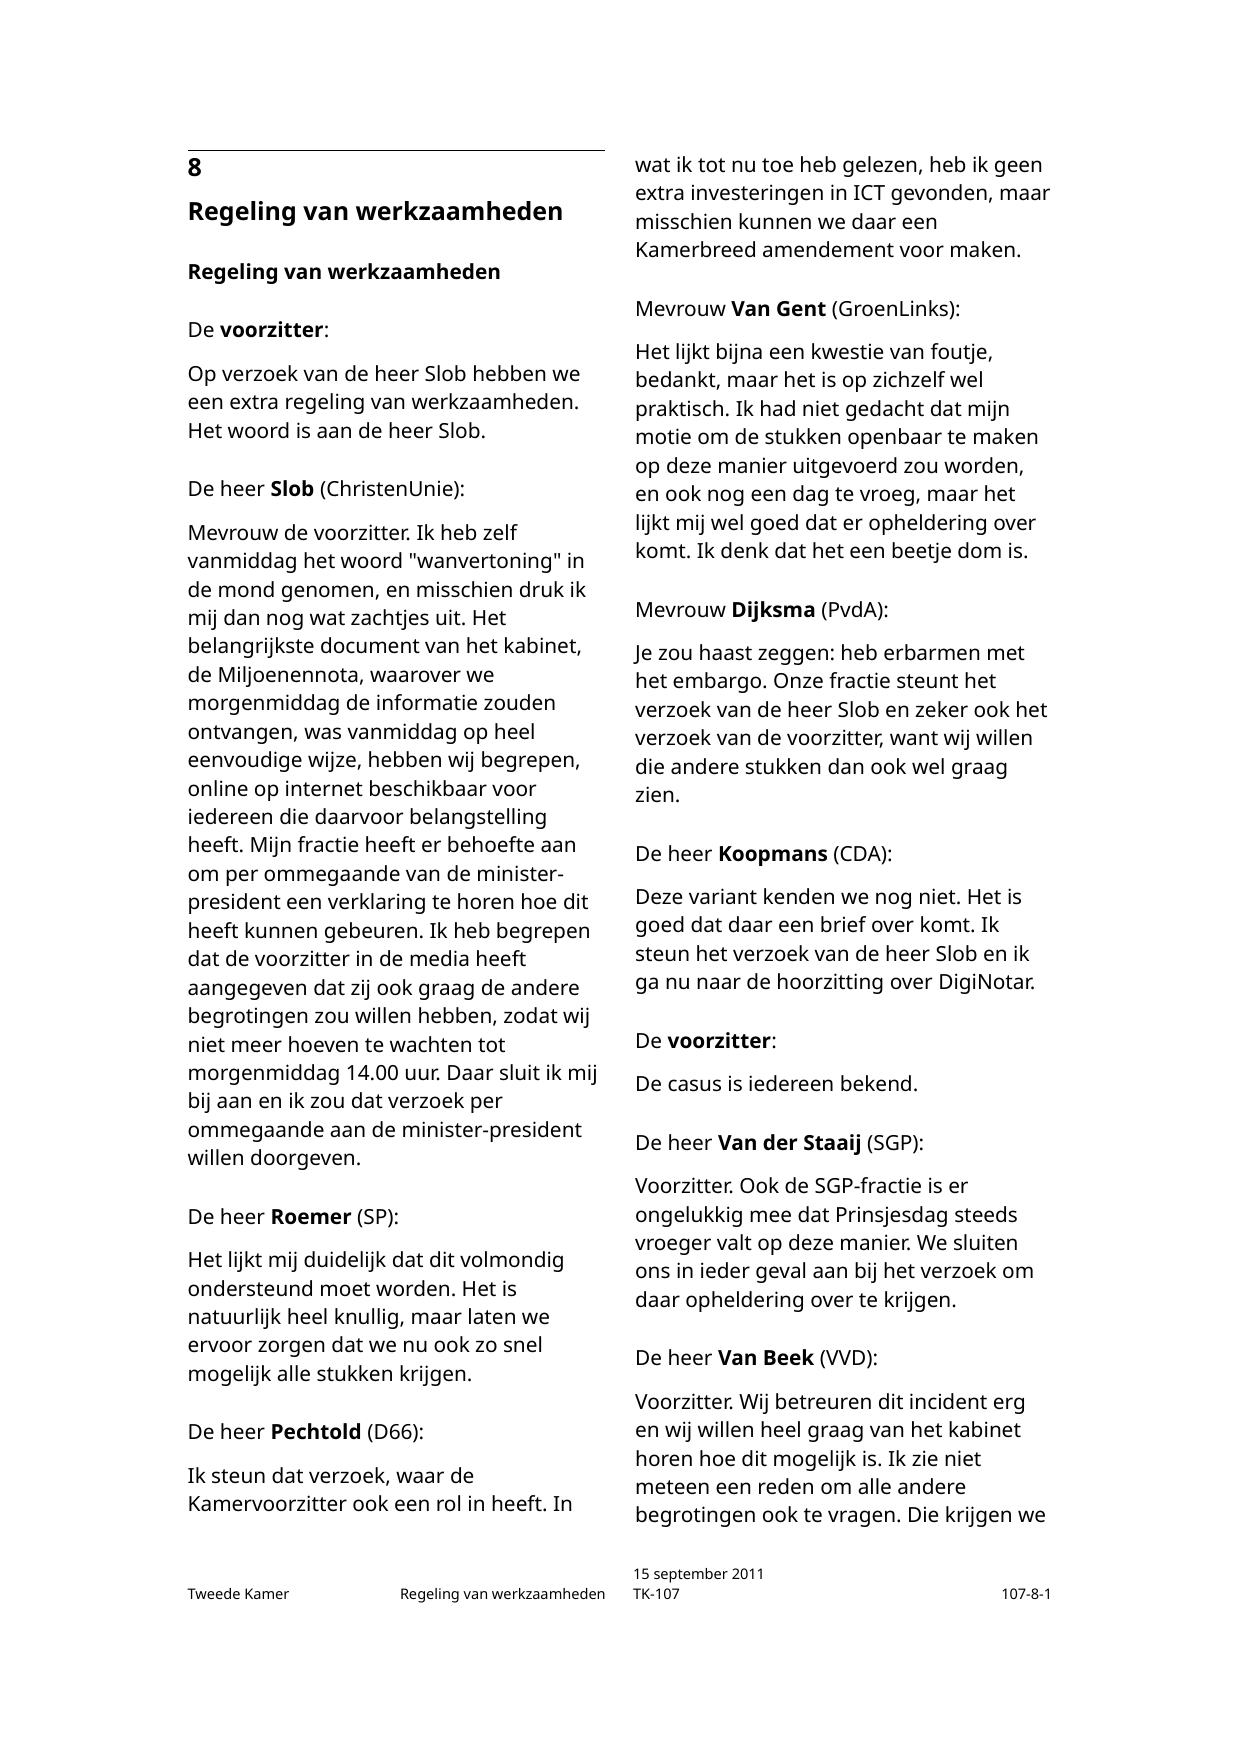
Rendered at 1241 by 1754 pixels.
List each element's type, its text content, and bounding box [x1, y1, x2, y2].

text De heer Pechtold (D66): [187, 1417, 605, 1446]
text Regeling van werkzaamheden [187, 193, 605, 227]
text De voorzitter: [187, 316, 605, 344]
text De heer Koopmans (CDA): [635, 839, 1053, 867]
text Op verzoek van de heer Slob hebben we een extra regeling van werkzaamheden. Het woord is aan de heer Slob. [187, 359, 605, 444]
text De heer Van der Staaij (SGP): [635, 1128, 1053, 1156]
text Het lijkt mij duidelijk dat dit volmondig ondersteund moet worden. Het is natuurlijk heel knullig, maar laten we ervoor zorgen dat we nu ook zo snel mogelijk alle stukken krijgen. [187, 1245, 605, 1387]
text Mevrouw de voorzitter. Ik heb zelf vanmiddag het woord "wanvertoning" in de mond genomen, en misschien druk ik mij dan nog wat zachtjes uit. Het belangrijkste document van het kabinet, de Miljoenennota, waarover we morgenmiddag de informatie zouden ontvangen, was vanmiddag op heel eenvoudige wijze, hebben wij begrepen, online op internet beschikbaar voor iedereen die daarvoor belangstelling heeft. Mijn fractie heeft er behoefte aan om per ommegaande van de minister-president een verklaring te horen hoe dit heeft kunnen gebeuren. Ik heb begrepen dat de voorzitter in de media heeft aangegeven dat zij ook graag de andere begrotingen zou willen hebben, zodat wij niet meer hoeven te wachten tot morgenmiddag 14.00 uur. Daar sluit ik mij bij aan en ik zou dat verzoek per ommegaande aan de minister-president willen doorgeven. [187, 518, 605, 1172]
text 8 [187, 151, 605, 184]
text De voorzitter: [635, 1026, 1053, 1054]
text Regeling van werkzaamheden [187, 257, 605, 286]
text De heer Van Beek (VVD): [635, 1343, 1053, 1372]
text wat ik tot nu toe heb gelezen, heb ik geen extra investeringen in ICT gevonden, maar misschien kunnen we daar een Kamerbreed amendement voor maken. [635, 150, 1053, 264]
text De heer Slob (ChristenUnie): [187, 474, 605, 503]
text De heer Roemer (SP): [187, 1202, 605, 1230]
text Het lijkt bijna een kwestie van foutje, bedankt, maar het is op zichzelf wel praktisch. Ik had niet gedacht dat mijn motie om de stukken openbaar te maken op deze manier uitgevoerd zou worden, en ook nog een dag te vroeg, maar het lijkt mij wel goed dat er opheldering over komt. Ik denk dat het een beetje dom is. [635, 337, 1053, 565]
text De casus is iedereen bekend. [635, 1069, 1053, 1098]
text Deze variant kenden we nog niet. Het is goed dat daar een brief over komt. Ik steun het verzoek van de heer Slob en ik ga nu naar de hoorzitting over DigiNotar. [635, 882, 1053, 996]
text Je zou haast zeggen: heb erbarmen met het embargo. Onze fractie steunt het verzoek van de heer Slob en zeker ook het verzoek van de voorzitter, want wij willen die andere stukken dan ook wel graag zien. [635, 638, 1053, 809]
text Ik steun dat verzoek, waar de Kamervoorzitter ook een rol in heeft. In [187, 1461, 605, 1518]
text Voorzitter. Wij betreuren dit incident erg en wij willen heel graag van het kabinet horen hoe dit mogelijk is. Ik zie niet meteen een reden om alle andere begrotingen ook te vragen. Die krijgen we [635, 1387, 1053, 1529]
text Mevrouw Van Gent (GroenLinks): [635, 294, 1053, 322]
text Mevrouw Dijksma (PvdA): [635, 595, 1053, 623]
text Voorzitter. Ook de SGP-fractie is er ongelukkig mee dat Prinsjesdag steeds vroeger valt op deze manier. We sluiten ons in ieder geval aan bij het verzoek om daar opheldering over te krijgen. [635, 1171, 1053, 1313]
